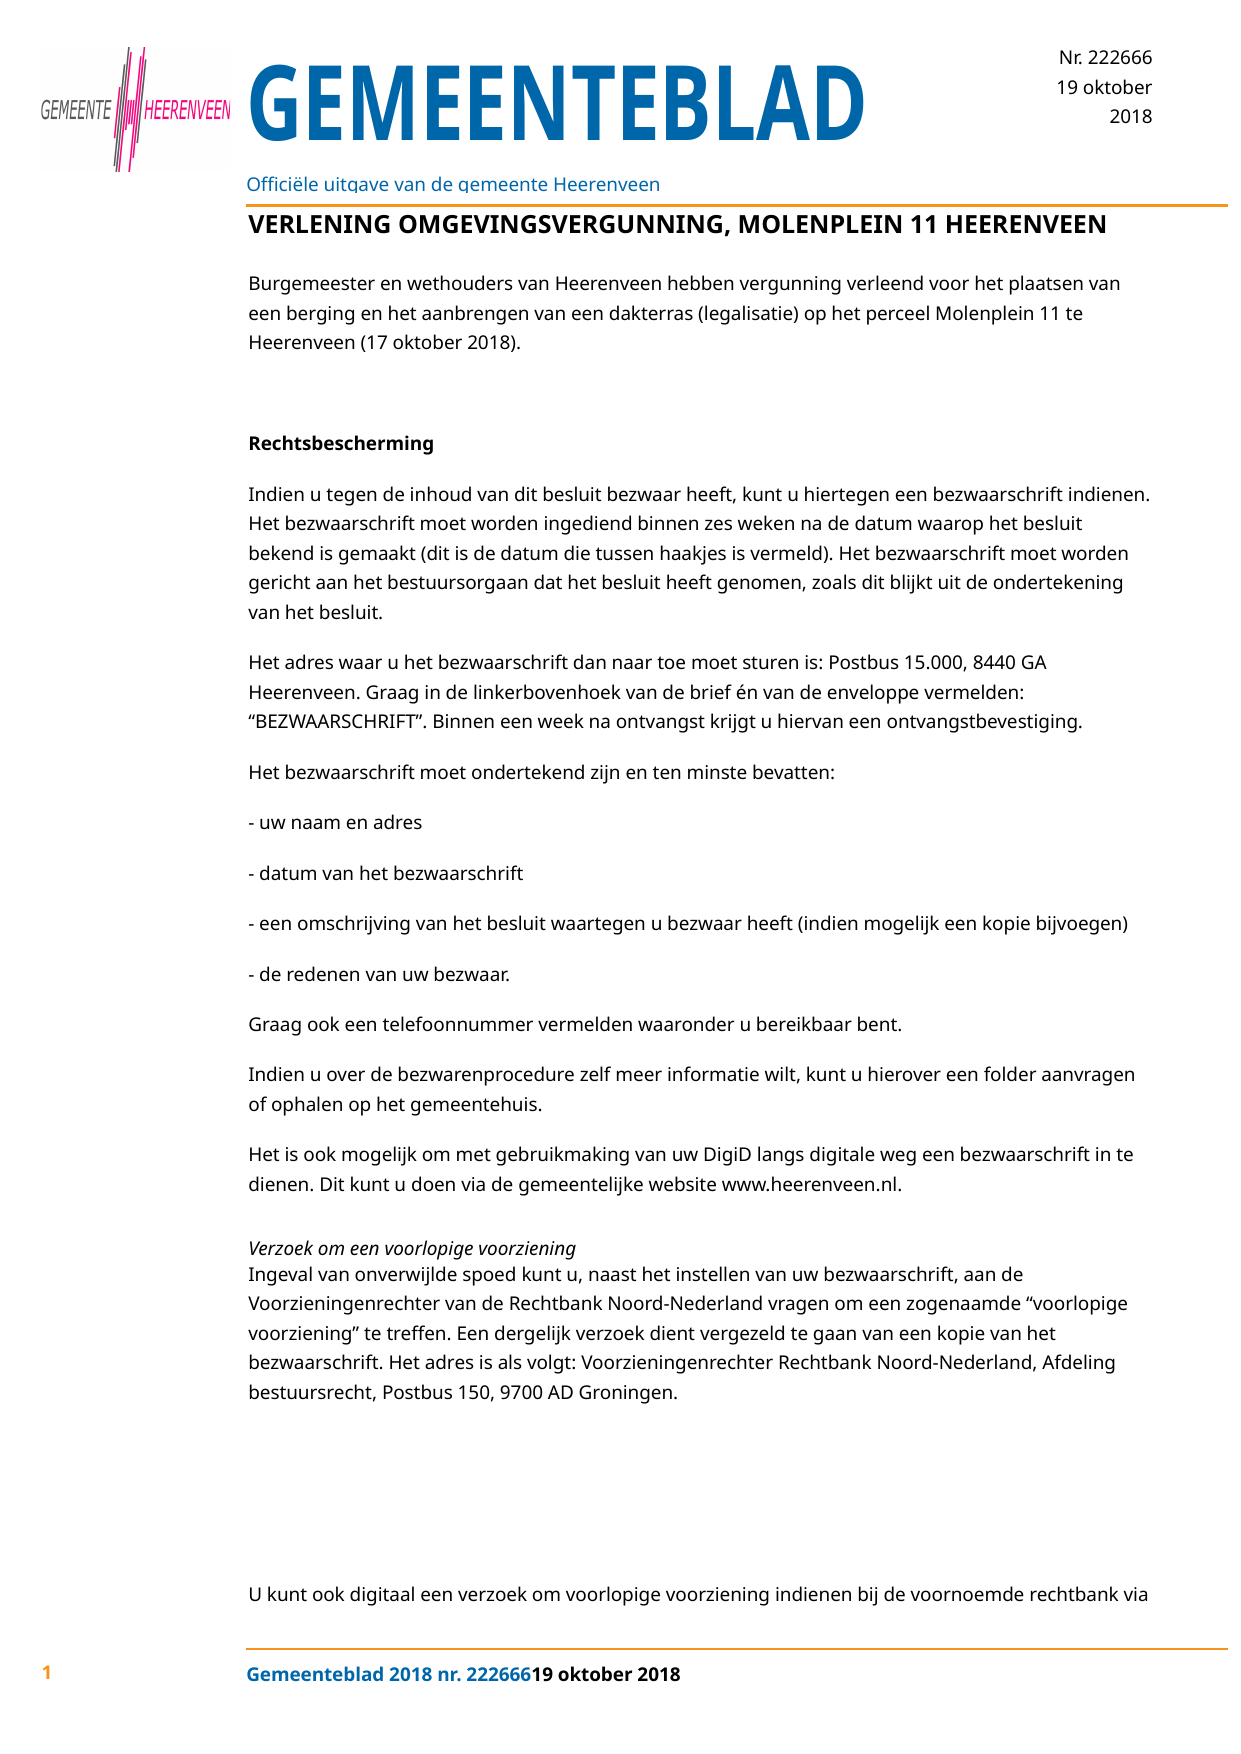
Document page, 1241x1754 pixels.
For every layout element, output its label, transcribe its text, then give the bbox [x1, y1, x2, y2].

text VERLENING OMGEVINGSVERGUNNING, MOLENPLEIN 11 HEERENVEEN [248, 207, 1152, 241]
text Verzoek om een voorlopige voorziening [248, 1235, 1152, 1261]
text Burgemeester en wethouders van Heerenveen hebben vergunning verleend voor het plaatsen van een berging en het aanbrengen van een dakterras (legalisatie) op het perceel Molenplein 11 te Heerenveen (17 oktober 2018). [248, 270, 1152, 355]
picture [41, 47, 231, 172]
text - de redenen van uw bezwaar. [248, 961, 1152, 986]
text Graag ook een telefoonnummer vermelden waaronder u bereikbaar bent. [248, 1011, 1152, 1037]
text Indien u tegen de inhoud van dit besluit bezwaar heeft, kunt u hiertegen een bezwaarschrift indienen. Het bezwaarschrift moet worden ingediend binnen zes weken na de datum waarop het besluit bekend is gemaakt (dit is de datum die tussen haakjes is vermeld). Het bezwaarschrift moet worden gericht aan het bestuursorgaan dat het besluit heeft genomen, zoals dit blijkt uit de ondertekening van het besluit. [248, 481, 1152, 625]
text Ingeval van onverwijlde spoed kunt u, naast het instellen van uw bezwaarschrift, aan de Voorzieningenrechter van de Rechtbank Noord-Nederland vragen om een zogenaamde “voorlopige voorziening” te treffen. Een dergelijk verzoek dient vergezeld te gaan van een kopie van het bezwaarschrift. Het adres is als volgt: Voorzieningenrechter Rechtbank Noord-Nederland, Afdeling bestuursrecht, Postbus 150, 9700 AD Groningen. [248, 1261, 1152, 1405]
text Rechtsbescherming [248, 430, 1152, 456]
text Het adres waar u het bezwaarschrift dan naar toe moet sturen is: Postbus 15.000, 8440 GA Heerenveen. Graag in de linkerbovenhoek van de brief én van de enveloppe vermelden: “BEZWAARSCHRIFT”. Binnen een week na ontvangst krijgt u hiervan een ontvangstbevestiging. [248, 649, 1152, 734]
text Het is ook mogelijk om met gebruikmaking van uw DigiD langs digitale weg een bezwaarschrift in te dienen. Dit kunt u doen via de gemeentelijke website www.heerenveen.nl. [248, 1142, 1152, 1197]
text Het bezwaarschrift moet ondertekend zijn en ten minste bevatten: [248, 759, 1152, 785]
text - uw naam en adres [248, 809, 1152, 835]
text U kunt ook digitaal een verzoek om voorlopige voorziening indienen bij de voornoemde rechtbank via [248, 1581, 1152, 1607]
text - datum van het bezwaarschrift [248, 860, 1152, 886]
text - een omschrijving van het besluit waartegen u bezwaar heeft (indien mogelijk een kopie bijvoegen) [248, 910, 1152, 936]
text Indien u over de bezwarenprocedure zelf meer informatie wilt, kunt u hierover een folder aanvragen of ophalen op het gemeentehuis. [248, 1062, 1152, 1117]
